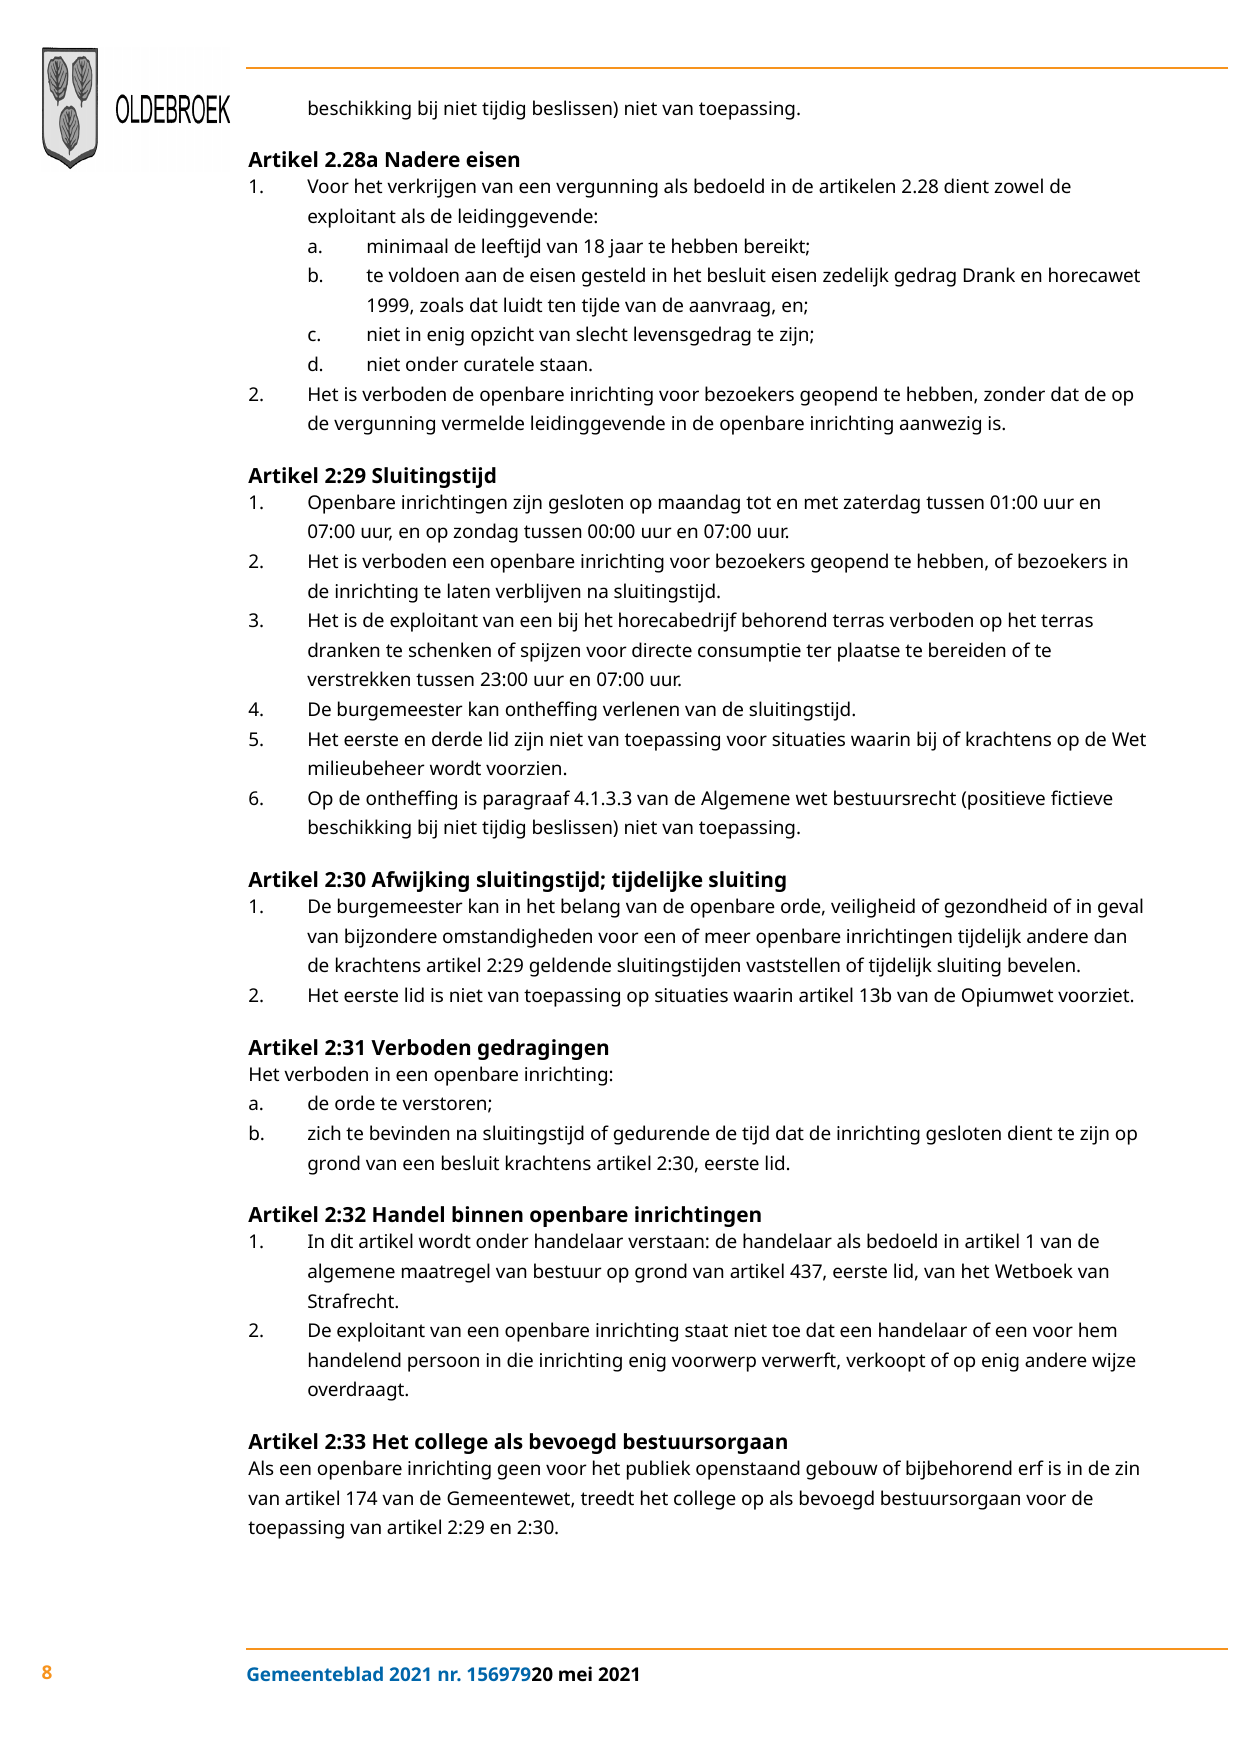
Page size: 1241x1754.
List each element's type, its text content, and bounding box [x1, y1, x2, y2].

text Artikel 2:30 Afwijking sluitingstijd; tijdelijke sluiting [248, 865, 1152, 893]
list niet in enig opzicht van slecht levensgedrag te zijn; [307, 322, 1152, 347]
list zich te bevinden na sluitingstijd of gedurende de tijd dat de inrichting gesloten dient te zijn op grond van een besluit krachtens artikel 2:30, eerste lid. [248, 1120, 1152, 1176]
text Artikel 2:33 Het college als bevoegd bestuursorgaan [248, 1427, 1152, 1455]
list niet onder curatele staan. [307, 351, 1152, 377]
list Het is verboden een openbare inrichting voor bezoekers geopend te hebben, of bezoekers in de inrichting te laten verblijven na sluitingstijd. [248, 548, 1152, 604]
text Als een openbare inrichting geen voor het publiek openstaand gebouw of bijbehorend erf is in de zin van artikel 174 van de Gemeentewet, treedt het college op als bevoegd bestuursorgaan voor de toepassing van artikel 2:29 en 2:30. [248, 1455, 1152, 1540]
list Voor het verkrijgen van een vergunning als bedoeld in de artikelen 2.28 dient zowel de exploitant als de leidinggevende: [248, 174, 1152, 229]
list Het eerste en derde lid zijn niet van toepassing voor situaties waarin bij of krachtens op de Wet milieubeheer wordt voorzien. [248, 726, 1152, 781]
list beschikking bij niet tijdig beslissen) niet van toepassing. [248, 95, 1152, 121]
list Het is de exploitant van een bij het horecabedrijf behorend terras verboden op het terras dranken te schenken of spijzen voor directe consumptie ter plaatse te bereiden of te verstrekken tussen 23:00 uur en 07:00 uur. [248, 607, 1152, 692]
text Artikel 2.28a Nadere eisen [248, 145, 1152, 174]
list Het eerste lid is niet van toepassing op situaties waarin artikel 13b van de Opiumwet voorziet. [248, 982, 1152, 1008]
list De burgemeester kan ontheffing verlenen van de sluitingstijd. [248, 696, 1152, 722]
list Het is verboden de openbare inrichting voor bezoekers geopend te hebben, zonder dat de op de vergunning vermelde leidinggevende in de openbare inrichting aanwezig is. [248, 381, 1152, 436]
list te voldoen aan de eisen gesteld in het besluit eisen zedelijk gedrag Drank en horecawet 1999, zoals dat luidt ten tijde van de aanvraag, en; [307, 262, 1152, 318]
picture [41, 47, 231, 172]
list De exploitant van een openbare inrichting staat niet toe dat een handelaar of een voor hem handelend persoon in die inrichting enig voorwerp verwerft, verkoopt of op enig andere wijze overdraagt. [248, 1317, 1152, 1402]
list minimaal de leeftijd van 18 jaar te hebben bereikt; [307, 233, 1152, 258]
list In dit artikel wordt onder handelaar verstaan: de handelaar als bedoeld in artikel 1 van de algemene maatregel van bestuur op grond van artikel 437, eerste lid, van het Wetboek van Strafrecht. [248, 1229, 1152, 1313]
text Het verboden in een openbare inrichting: [248, 1061, 1152, 1087]
text Artikel 2:31 Verboden gedragingen [248, 1033, 1152, 1061]
list Op de ontheffing is paragraaf 4.1.3.3 van de Algemene wet bestuursrecht (positieve fictieve beschikking bij niet tijdig beslissen) niet van toepassing. [248, 785, 1152, 840]
list de orde te verstoren; [248, 1091, 1152, 1116]
text Artikel 2:32 Handel binnen openbare inrichtingen [248, 1200, 1152, 1229]
list Openbare inrichtingen zijn gesloten op maandag tot en met zaterdag tussen 01:00 uur en 07:00 uur, en op zondag tussen 00:00 uur en 07:00 uur. [248, 489, 1152, 544]
text Artikel 2:29 Sluitingstijd [248, 461, 1152, 489]
list De burgemeester kan in het belang van de openbare orde, veiligheid of gezondheid of in geval van bijzondere omstandigheden voor een of meer openbare inrichtingen tijdelijk andere dan de krachtens artikel 2:29 geldende sluitingstijden vaststellen of tijdelijk sluiting bevelen. [248, 893, 1152, 978]
